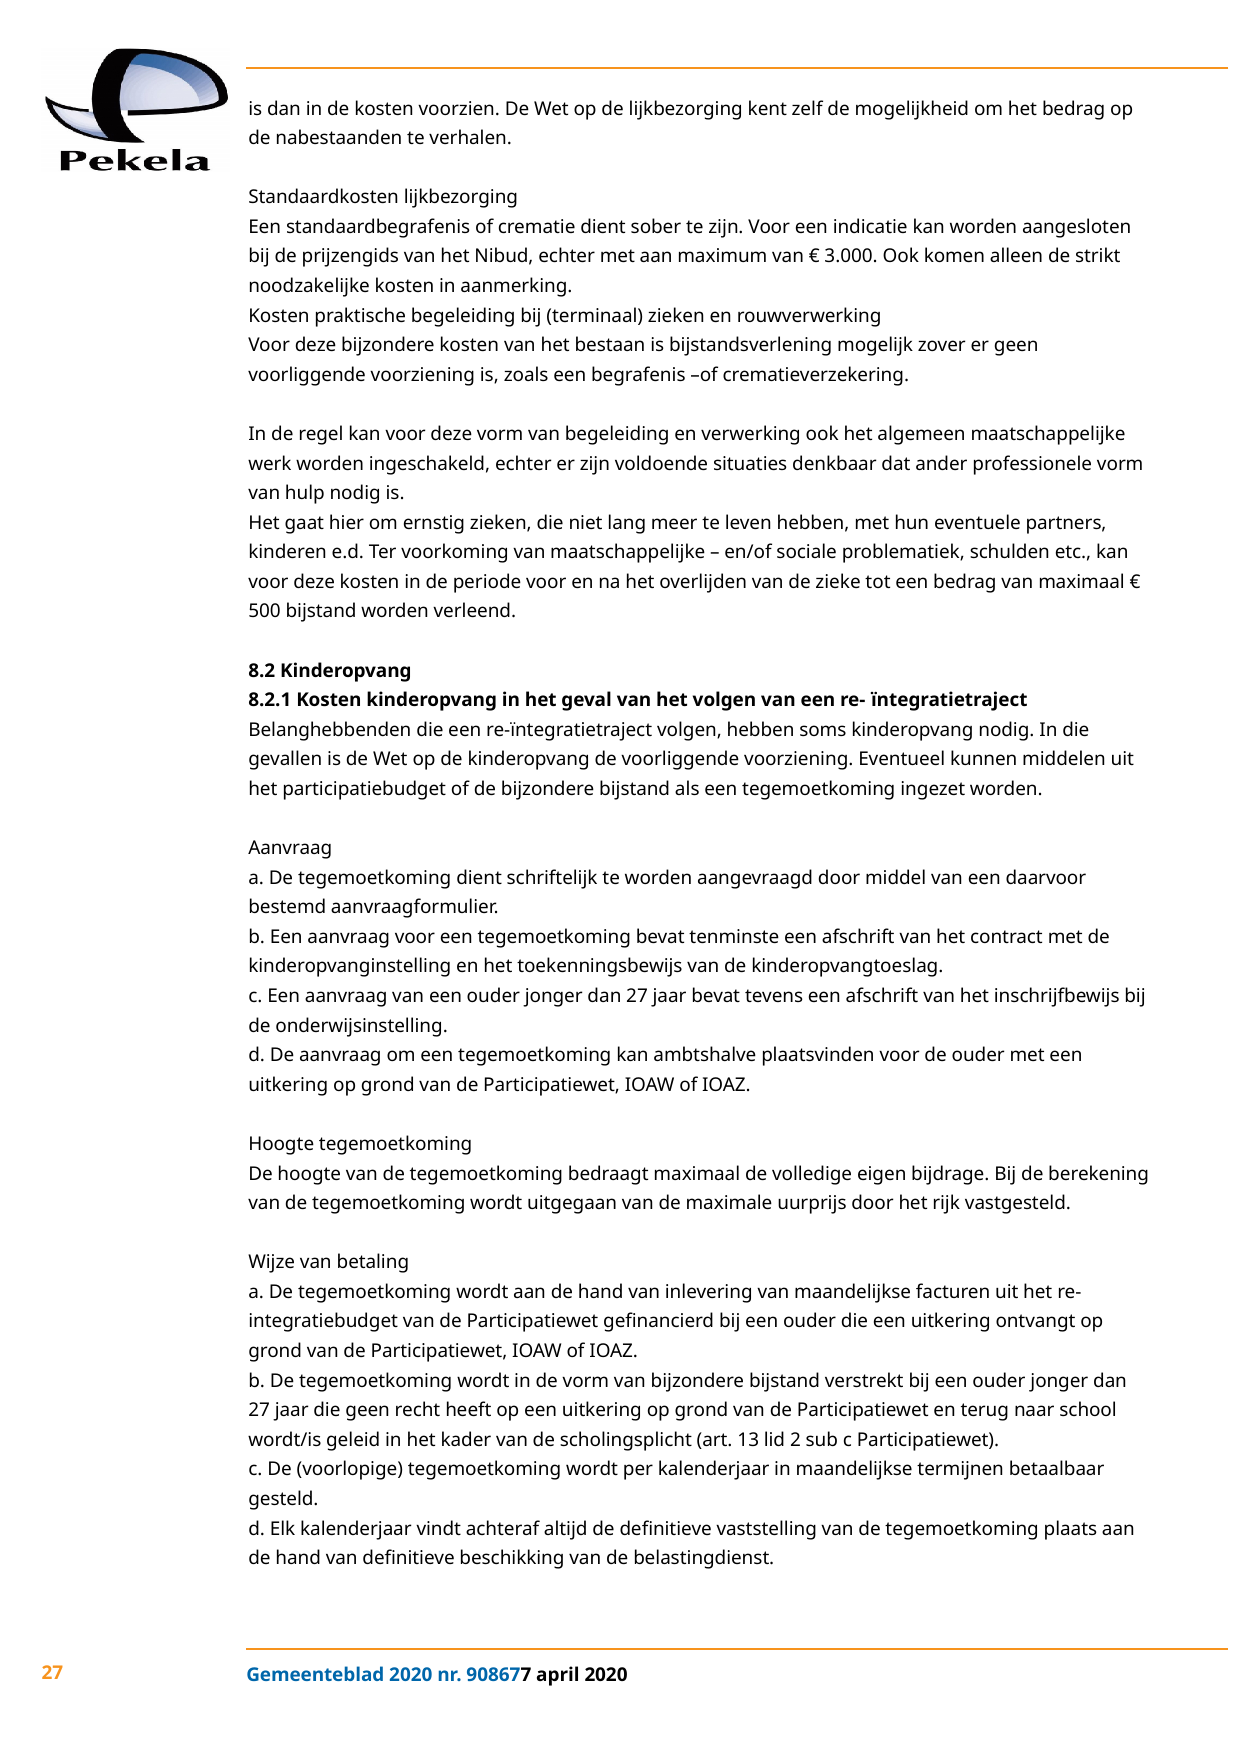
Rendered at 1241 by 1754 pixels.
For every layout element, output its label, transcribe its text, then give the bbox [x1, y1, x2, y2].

text Het gaat hier om ernstig zieken, die niet lang meer te leven hebben, met hun eventuele partners, kinderen e.d. Ter voorkoming van maatschappelijke – en/of sociale problematiek, schulden etc., kan voor deze kosten in de periode voor en na het overlijden van de zieke tot een bedrag van maximaal € 500 bijstand worden verleend. [248, 509, 1152, 623]
picture [41, 47, 231, 172]
text Kosten praktische begeleiding bij (terminaal) zieken en rouwverwerking [248, 302, 1152, 328]
text Wijze van betaling [248, 1248, 1152, 1274]
text Hoogte tegemoetkoming [248, 1130, 1152, 1156]
text c. De (voorlopige) tegemoetkoming wordt per kalenderjaar in maandelijkse termijnen betaalbaar gesteld. [248, 1456, 1152, 1511]
text d. Elk kalenderjaar vindt achteraf altijd de definitieve vaststelling van de tegemoetkoming plaats aan de hand van definitieve beschikking van de belastingdienst. [248, 1515, 1152, 1570]
text is dan in de kosten voorzien. De Wet op de lijkbezorging kent zelf de mogelijkheid om het bedrag op de nabestaanden te verhalen. [248, 95, 1152, 150]
text In de regel kan voor deze vorm van begeleiding en verwerking ook het algemeen maatschappelijke werk worden ingeschakeld, echter er zijn voldoende situaties denkbaar dat ander professionele vorm van hulp nodig is. [248, 420, 1152, 505]
text c. Een aanvraag van een ouder jonger dan 27 jaar bevat tevens een afschrift van het inschrijfbewijs bij de onderwijsinstelling. [248, 982, 1152, 1038]
text Belanghebbenden die een re-ïntegratietraject volgen, hebben soms kinderopvang nodig. In die gevallen is de Wet op de kinderopvang de voorliggende voorziening. Eventueel kunnen middelen uit het participatiebudget of de bijzondere bijstand als een tegemoetkoming ingezet worden. [248, 716, 1152, 801]
text Voor deze bijzondere kosten van het bestaan is bijstandsverlening mogelijk zover er geen voorliggende voorziening is, zoals een begrafenis –of crematieverzekering. [248, 331, 1152, 387]
text b. De tegemoetkoming wordt in de vorm van bijzondere bijstand verstrekt bij een ouder jonger dan 27 jaar die geen recht heeft op een uitkering op grond van de Participatiewet en terug naar school wordt/is geleid in het kader van de scholingsplicht (art. 13 lid 2 sub c Participatiewet). [248, 1367, 1152, 1452]
text 8.2 Kinderopvang [248, 657, 1152, 683]
text b. Een aanvraag voor een tegemoetkoming bevat tenminste een afschrift van het contract met de kinderopvanginstelling en het toekenningsbewijs van de kinderopvangtoeslag. [248, 923, 1152, 978]
text Standaardkosten lijkbezorging [248, 183, 1152, 209]
text De hoogte van de tegemoetkoming bedraagt maximaal de volledige eigen bijdrage. Bij de berekening van de tegemoetkoming wordt uitgegaan van de maximale uurprijs door het rijk vastgesteld. [248, 1160, 1152, 1215]
text 8.2.1 Kosten kinderopvang in het geval van het volgen van een re- ïntegratietraject [248, 686, 1152, 712]
text d. De aanvraag om een tegemoetkoming kan ambtshalve plaatsvinden voor de ouder met een uitkering op grond van de Participatiewet, IOAW of IOAZ. [248, 1041, 1152, 1097]
text Aanvraag [248, 834, 1152, 860]
text a. De tegemoetkoming wordt aan de hand van inlevering van maandelijkse facturen uit het re-integratiebudget van de Participatiewet gefinancierd bij een ouder die een uitkering ontvangt op grond van de Participatiewet, IOAW of IOAZ. [248, 1278, 1152, 1363]
text a. De tegemoetkoming dient schriftelijk te worden aangevraagd door middel van een daarvoor bestemd aanvraagformulier. [248, 864, 1152, 919]
text Een standaardbegrafenis of crematie dient sober te zijn. Voor een indicatie kan worden aangesloten bij de prijzengids van het Nibud, echter met aan maximum van € 3.000. Ook komen alleen de strikt noodzakelijke kosten in aanmerking. [248, 213, 1152, 298]
